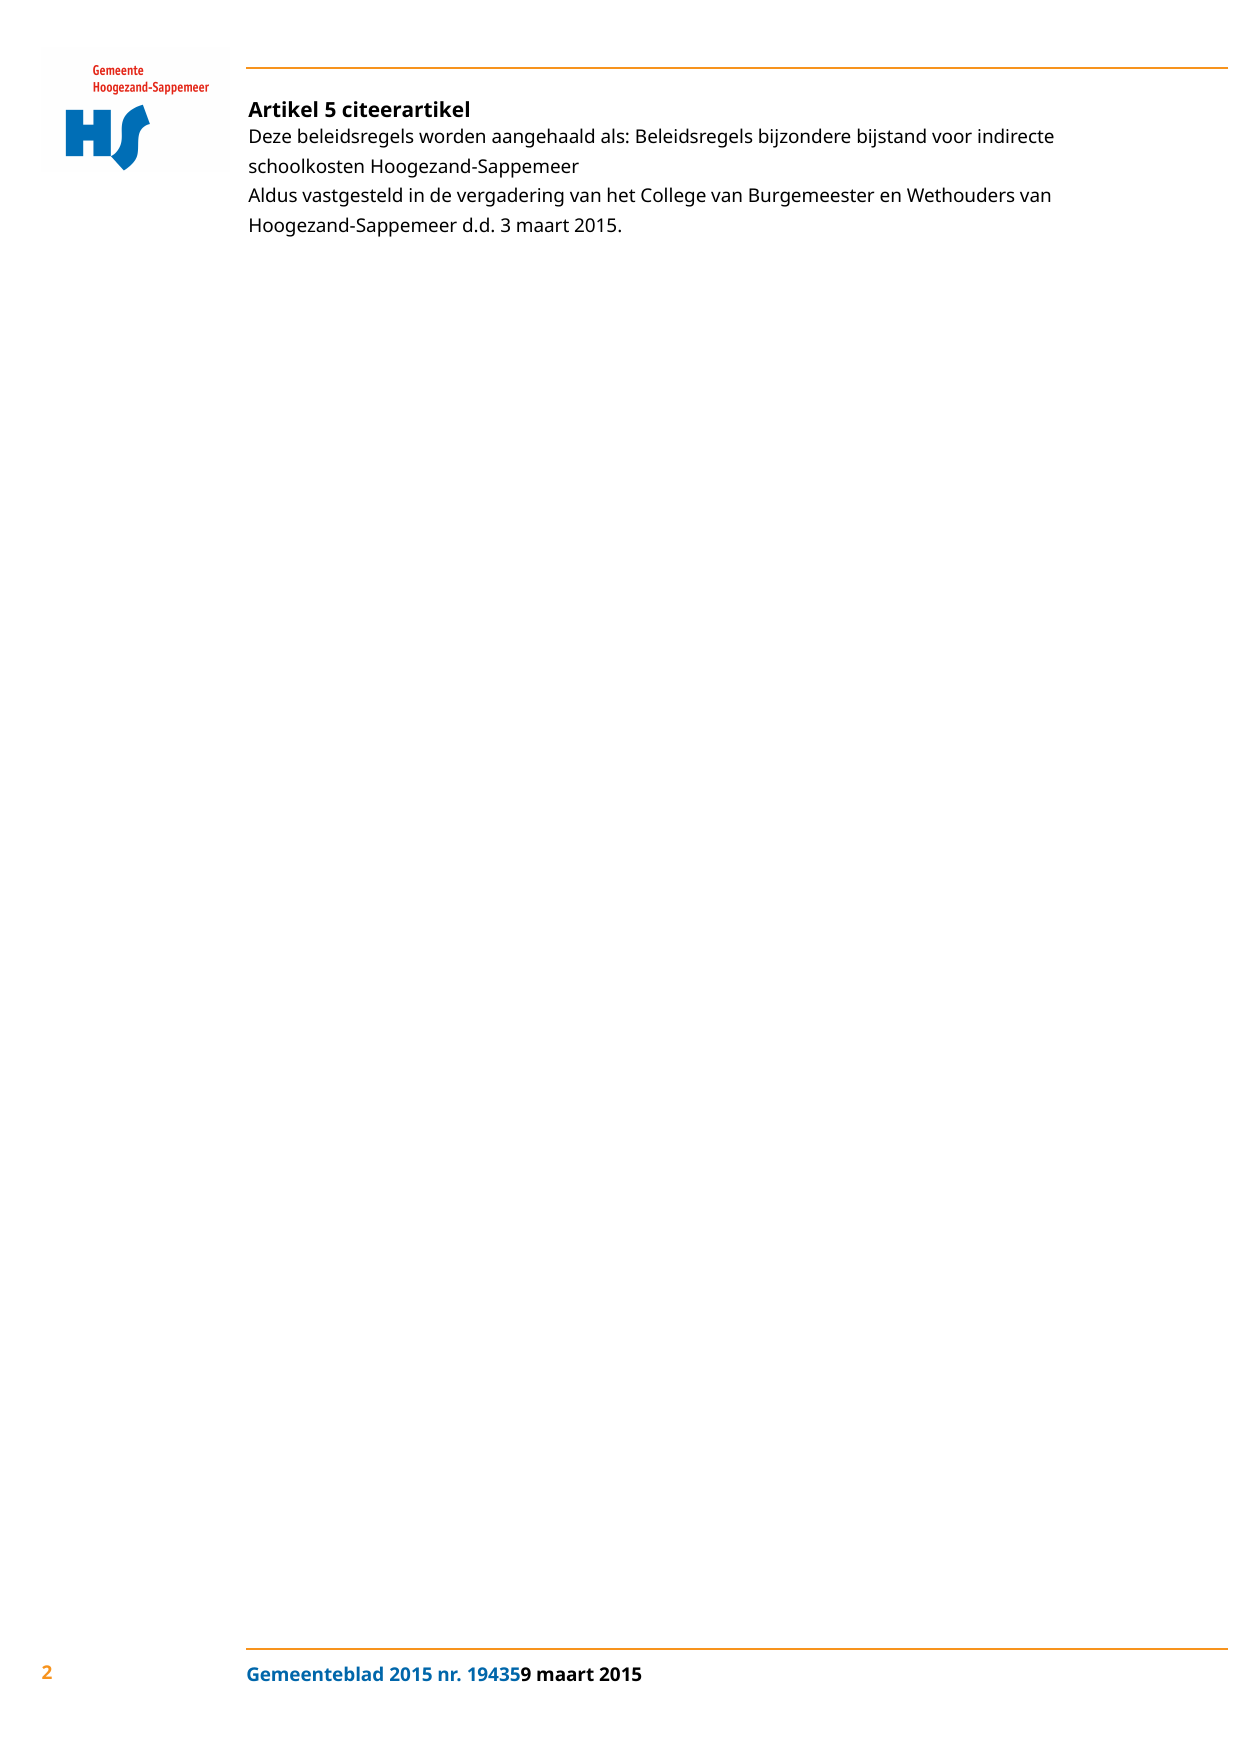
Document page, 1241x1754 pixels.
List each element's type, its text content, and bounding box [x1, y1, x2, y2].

text Deze beleidsregels worden aangehaald als: Beleidsregels bijzondere bijstand voor indirecte schoolkosten Hoogezand-Sappemeer [248, 123, 1152, 178]
text Aldus vastgesteld in de vergadering van het College van Burgemeester en Wethouders van Hoogezand-Sappemeer d.d. 3 maart 2015. [248, 182, 1152, 238]
picture [41, 47, 231, 172]
text Artikel 5 citeerartikel [248, 95, 1152, 123]
